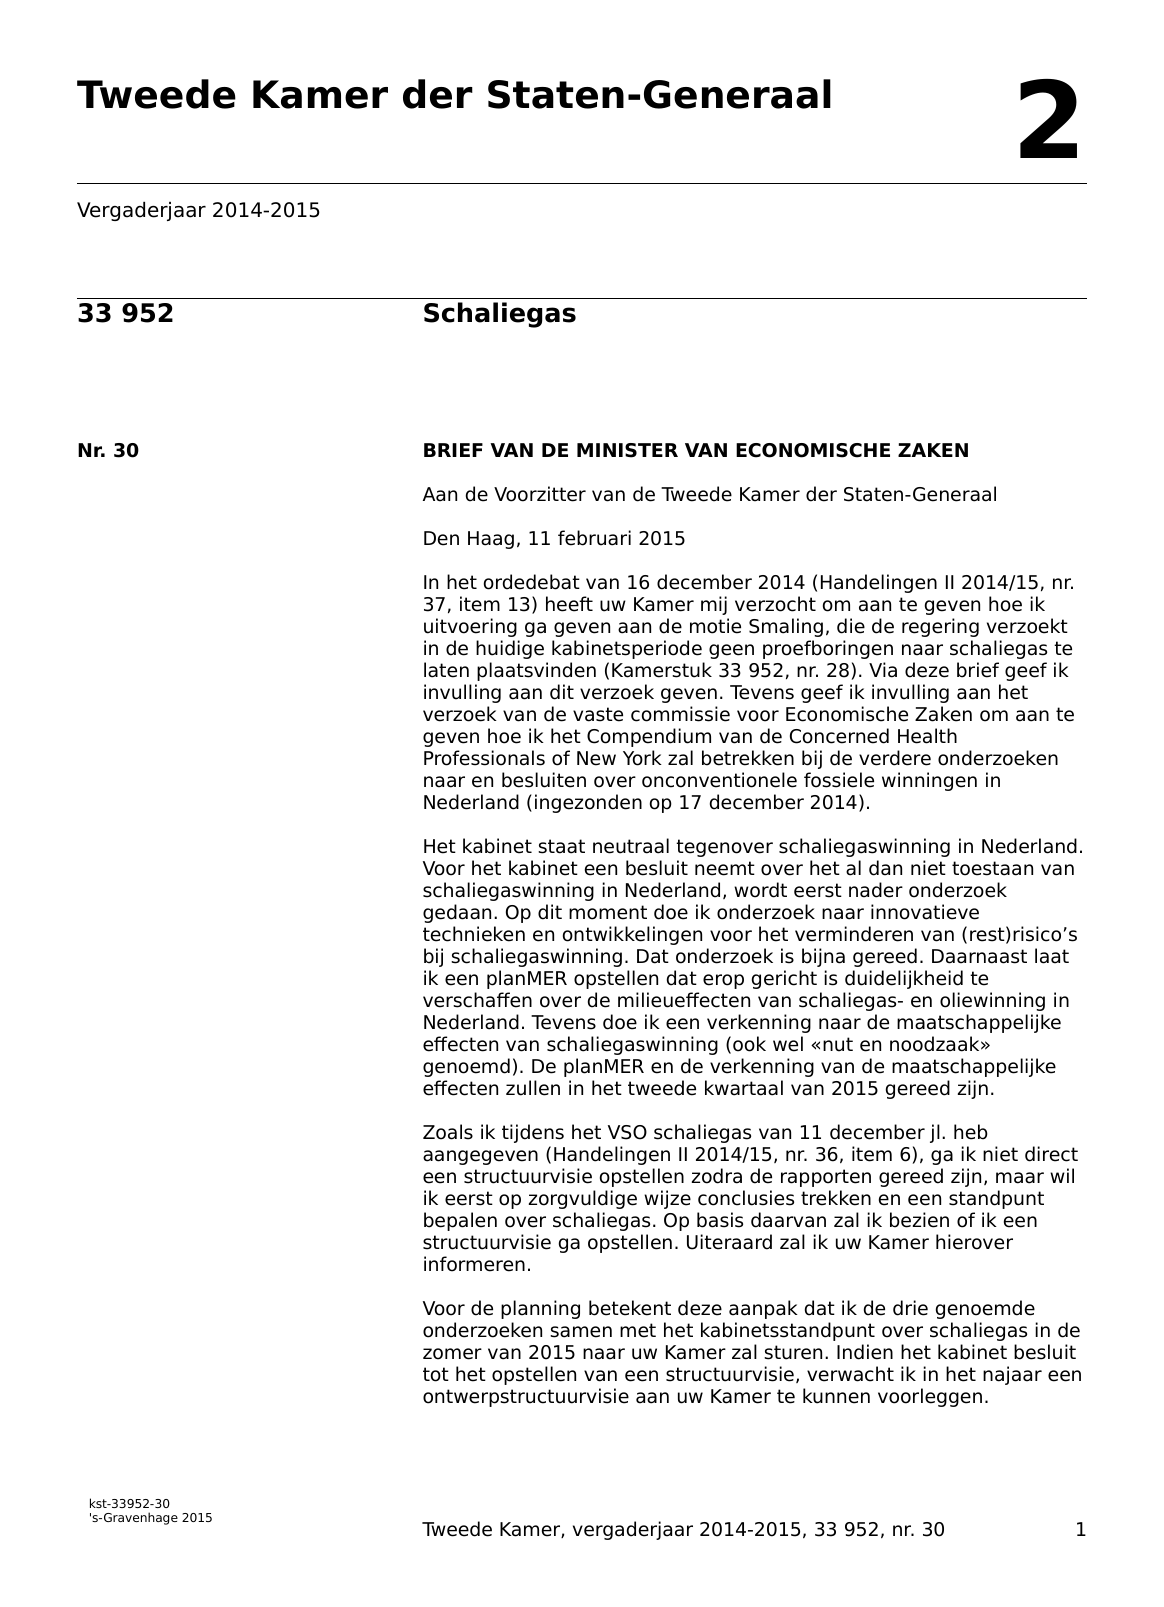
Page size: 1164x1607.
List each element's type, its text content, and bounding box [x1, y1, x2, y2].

subtitle Nr. 30 BRIEF VAN DE MINISTER VAN ECONOMISCHE ZAKEN [77, 440, 1087, 462]
text 's-Gravenhage 2015 [88, 1511, 323, 1525]
table_header Tweede Kamer der Staten-Generaal [77, 59, 886, 183]
text Den Haag, 11 februari 2015 [422, 528, 1087, 550]
text Het kabinet staat neutraal tegenover schaliegaswinning in Nederland. Voor het kabinet een besluit neemt over het al dan niet toestaan van schaliegaswinning in Nederland, wordt eerst nader onderzoek gedaan. Op dit moment doe ik onderzoek naar innovatieve technieken en ontwikkelingen voor het verminderen van (rest)risico’s bij schaliegaswinning. Dat onderzoek is bijna gereed. Daarnaast laat ik een planMER opstellen dat erop gericht is duidelijkheid te verschaffen over de milieueffecten van schaliegas- en oliewinning in Nederland. Tevens doe ik een verkenning naar de maatschappelijke effecten van schaliegaswinning (ook wel «nut en noodzaak» genoemd). De planMER en de verkenning van de maatschappelijke effecten zullen in het tweede kwartaal van 2015 gereed zijn. [422, 836, 1087, 1100]
text Aan de Voorzitter van de Tweede Kamer der Staten-Generaal [422, 484, 1087, 506]
text In het ordedebat van 16 december 2014 (Handelingen II 2014/15, nr. 37, item 13) heeft uw Kamer mij verzocht om aan te geven hoe ik uitvoering ga geven aan de motie Smaling, die de regering verzoekt in de huidige kabinetsperiode geen proefboringen naar schaliegas te laten plaatsvinden (Kamerstuk 33 952, nr. 28). Via deze brief geef ik invulling aan dit verzoek geven. Tevens geef ik invulling aan het verzoek van de vaste commissie voor Economische Zaken om aan te geven hoe ik het Compendium van de Concerned Health Professionals of New York zal betrekken bij de verdere onderzoeken naar en besluiten over onconventionele fossiele winningen in Nederland (ingezonden op 17 december 2014). [422, 572, 1087, 814]
text Voor de planning betekent deze aanpak dat ik de drie genoemde onderzoeken samen met het kabinetsstandpunt over schaliegas in de zomer van 2015 naar uw Kamer zal sturen. Indien het kabinet besluit tot het opstellen van een structuurvisie, verwacht ik in het najaar een ontwerpstructuurvisie aan uw Kamer te kunnen voorleggen. [422, 1298, 1087, 1408]
table_cell Vergaderjaar 2014-2015 [77, 184, 1087, 298]
subtitle 33 952 Schaliegas [77, 299, 1087, 329]
text Zoals ik tijdens het VSO schaliegas van 11 december jl. heb aangegeven (Handelingen II 2014/15, nr. 36, item 6), ga ik niet direct een structuurvisie opstellen zodra de rapporten gereed zijn, maar wil ik eerst op zorgvuldige wijze conclusies trekken en een standpunt bepalen over schaliegas. Op basis daarvan zal ik bezien of ik een structuurvisie ga opstellen. Uiteraard zal ik uw Kamer hierover informeren. [422, 1122, 1087, 1276]
table_header 2 [886, 59, 1087, 183]
text kst-33952-30 [88, 1497, 323, 1511]
